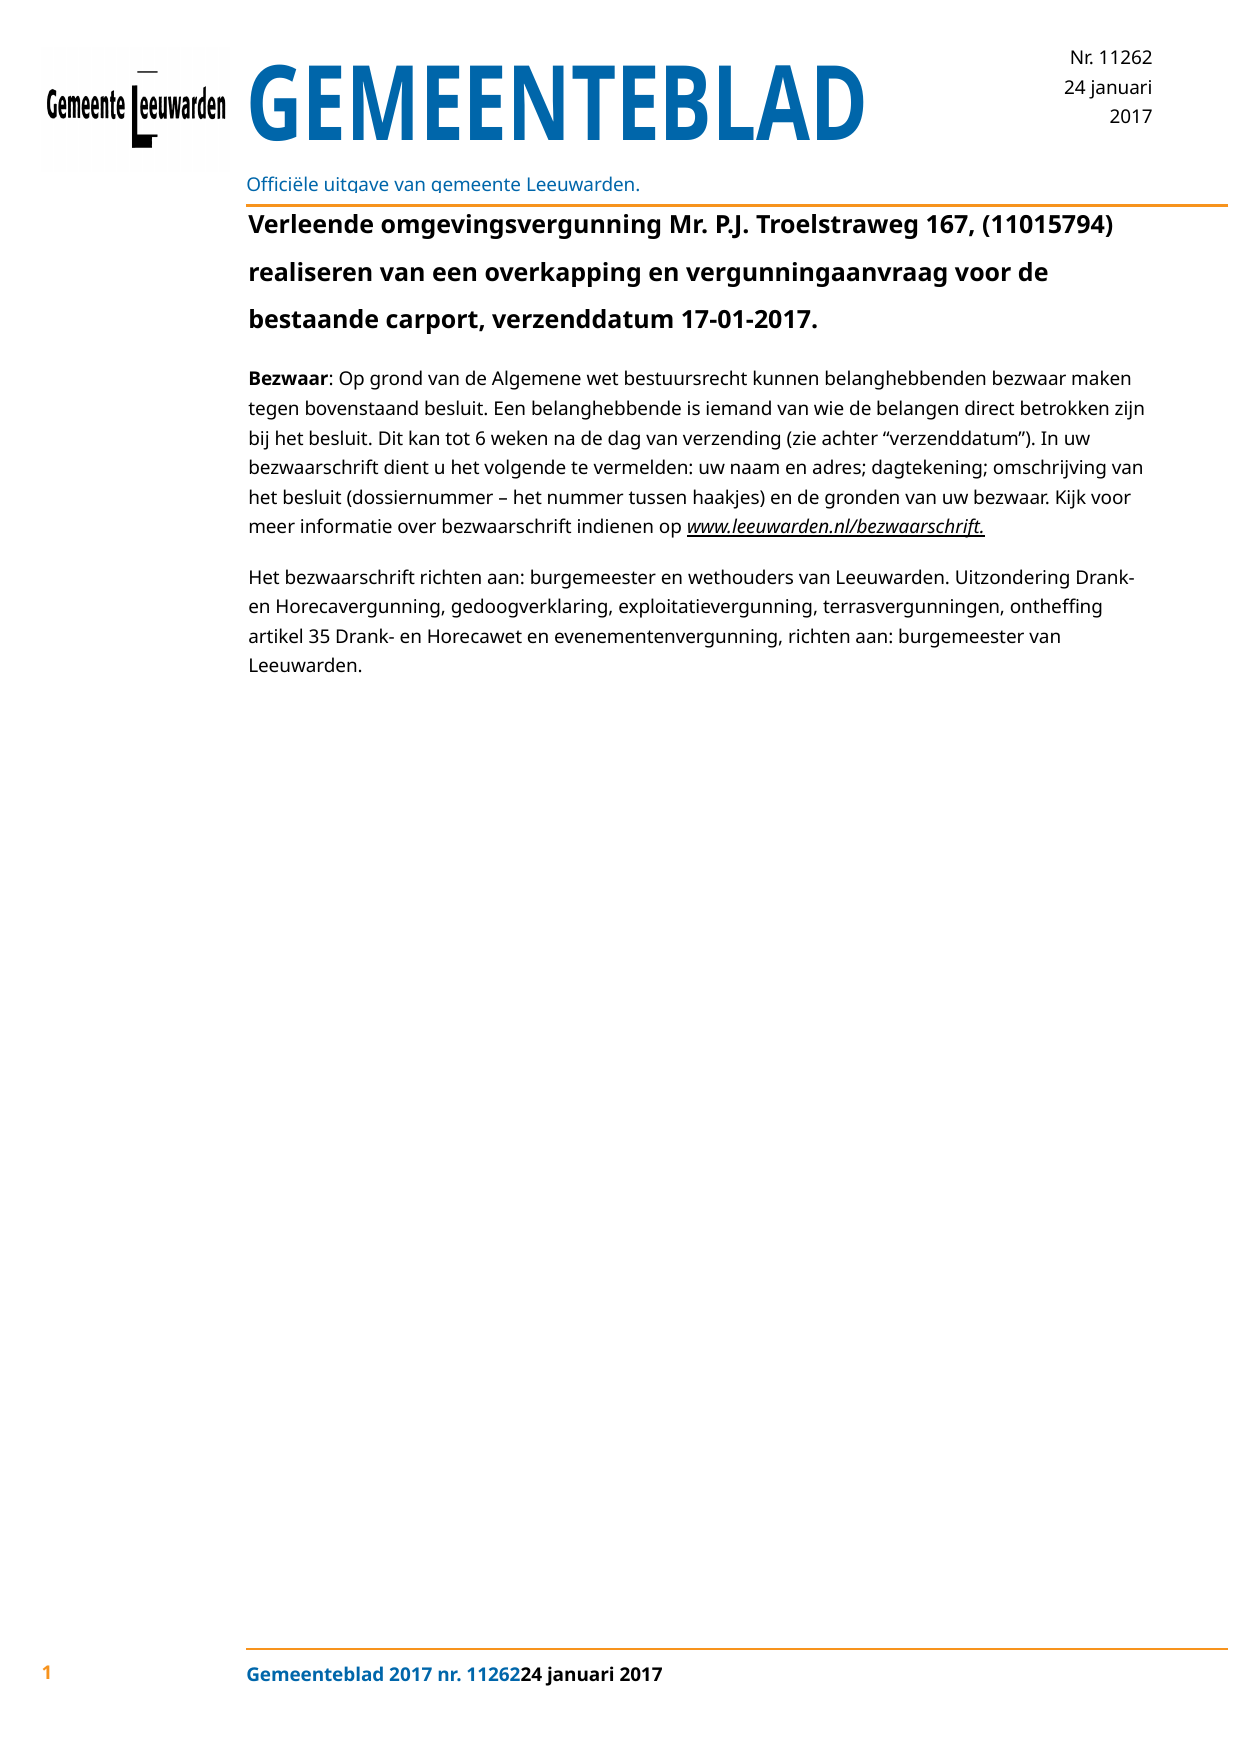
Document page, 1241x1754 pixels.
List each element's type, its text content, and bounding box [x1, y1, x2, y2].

text Bezwaar: Op grond van de Algemene wet bestuursrecht kunnen belanghebbenden bezwaar maken tegen bovenstaand besluit. Een belanghebbende is iemand van wie de belangen direct betrokken zijn bij het besluit. Dit kan tot 6 weken na de dag van verzending (zie achter “verzenddatum”). In uw bezwaarschrift dient u het volgende te vermelden: uw naam en adres; dagtekening; omschrijving van het besluit (dossiernummer – het nummer tussen haakjes) en de gronden van uw bezwaar. Kijk voor meer informatie over bezwaarschrift indienen op www.leeuwarden.nl/bezwaarschrift. [248, 366, 1152, 539]
text Verleende omgevingsvergunning Mr. P.J. Troelstraweg 167, (11015794) realiseren van een overkapping en vergunningaanvraag voor de bestaande carport, verzenddatum 17-01-2017. [248, 207, 1152, 336]
text Het bezwaarschrift richten aan: burgemeester en wethouders van Leeuwarden. Uitzondering Drank- en Horecavergunning, gedoogverklaring, exploitatievergunning, terrasvergunningen, ontheffing artikel 35 Drank- en Horecawet en evenementenvergunning, richten aan: burgemeester van Leeuwarden. [248, 564, 1152, 678]
picture [41, 47, 231, 172]
